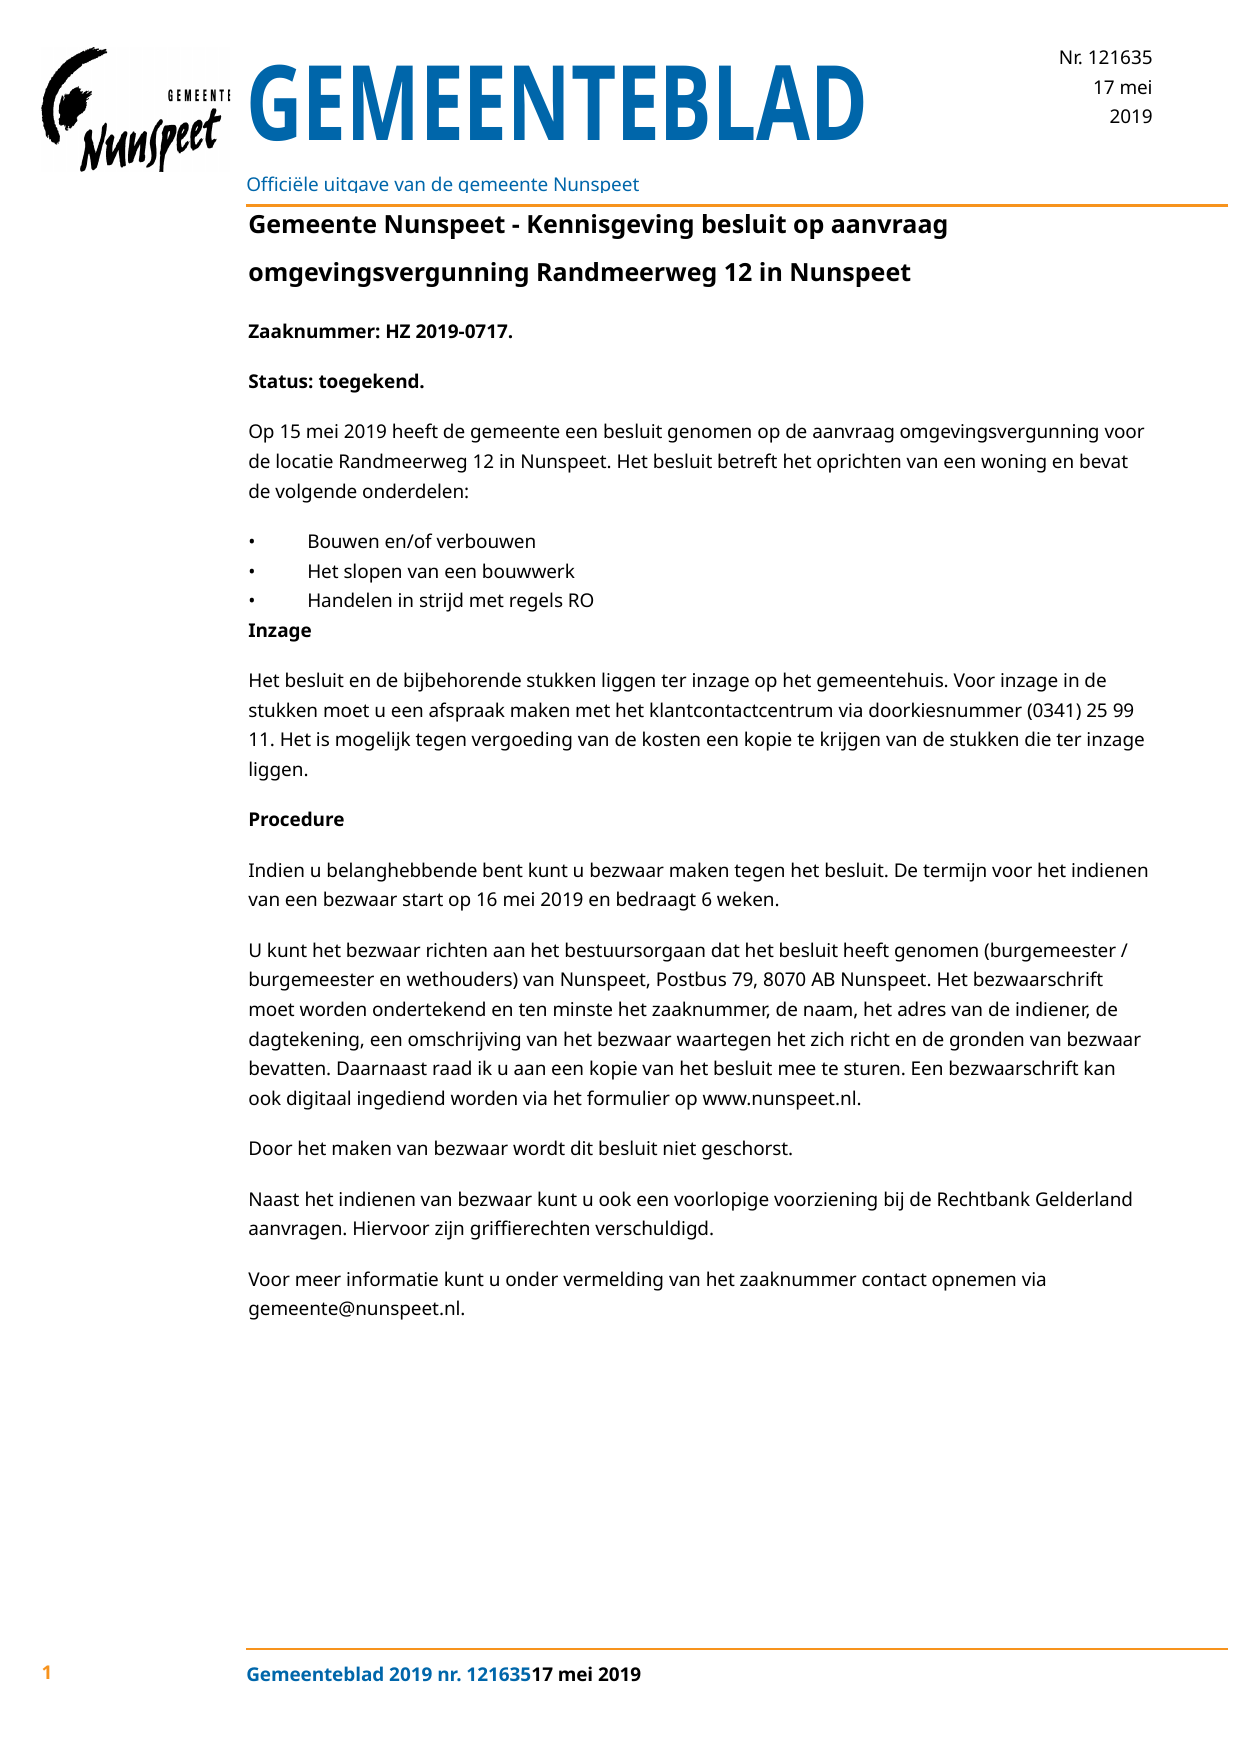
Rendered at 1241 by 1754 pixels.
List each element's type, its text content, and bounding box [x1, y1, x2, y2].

text Gemeente Nunspeet - Kennisgeving besluit op aanvraag omgevingsvergunning Randmeerweg 12 in Nunspeet [248, 207, 1152, 288]
picture [41, 47, 231, 172]
list Het slopen van een bouwwerk [248, 558, 1152, 584]
text Indien u belanghebbende bent kunt u bezwaar maken tegen het besluit. De termijn voor het indienen van een bezwaar start op 16 mei 2019 en bedraagt 6 weken. [248, 857, 1152, 912]
text Inzage [248, 617, 1152, 643]
text Status: toegekend. [248, 368, 1152, 394]
list Bouwen en/of verbouwen [248, 528, 1152, 554]
text Procedure [248, 807, 1152, 832]
text Het besluit en de bijbehorende stukken liggen ter inzage op het gemeentehuis. Voor inzage in de stukken moet u een afspraak maken met het klantcontactcentrum via doorkiesnummer (0341) 25 99 11. Het is mogelijk tegen vergoeding van de kosten een kopie te krijgen van de stukken die ter inzage liggen. [248, 667, 1152, 782]
text U kunt het bezwaar richten aan het bestuursorgaan dat het besluit heeft genomen (burgemeester / burgemeester en wethouders) van Nunspeet, Postbus 79, 8070 AB Nunspeet. Het bezwaarschrift moet worden ondertekend en ten minste het zaaknummer, de naam, het adres van de indiener, de dagtekening, een omschrijving van het bezwaar waartegen het zich richt en de gronden van bezwaar bevatten. Daarnaast raad ik u aan een kopie van het besluit mee te sturen. Een bezwaarschrift kan ook digitaal ingediend worden via het formulier op www.nunspeet.nl. [248, 937, 1152, 1111]
text Door het maken van bezwaar wordt dit besluit niet geschorst. [248, 1135, 1152, 1161]
text Op 15 mei 2019 heeft de gemeente een besluit genomen op de aanvraag omgevingsvergunning voor de locatie Randmeerweg 12 in Nunspeet. Het besluit betreft het oprichten van een woning en bevat de volgende onderdelen: [248, 419, 1152, 504]
text Voor meer informatie kunt u onder vermelding van het zaaknummer contact opnemen via gemeente@nunspeet.nl. [248, 1266, 1152, 1321]
list Handelen in strijd met regels RO [248, 587, 1152, 613]
text Naast het indienen van bezwaar kunt u ook een voorlopige voorziening bij de Rechtbank Gelderland aanvragen. Hiervoor zijn griffierechten verschuldigd. [248, 1186, 1152, 1241]
text Zaaknummer: HZ 2019-0717. [248, 318, 1152, 344]
